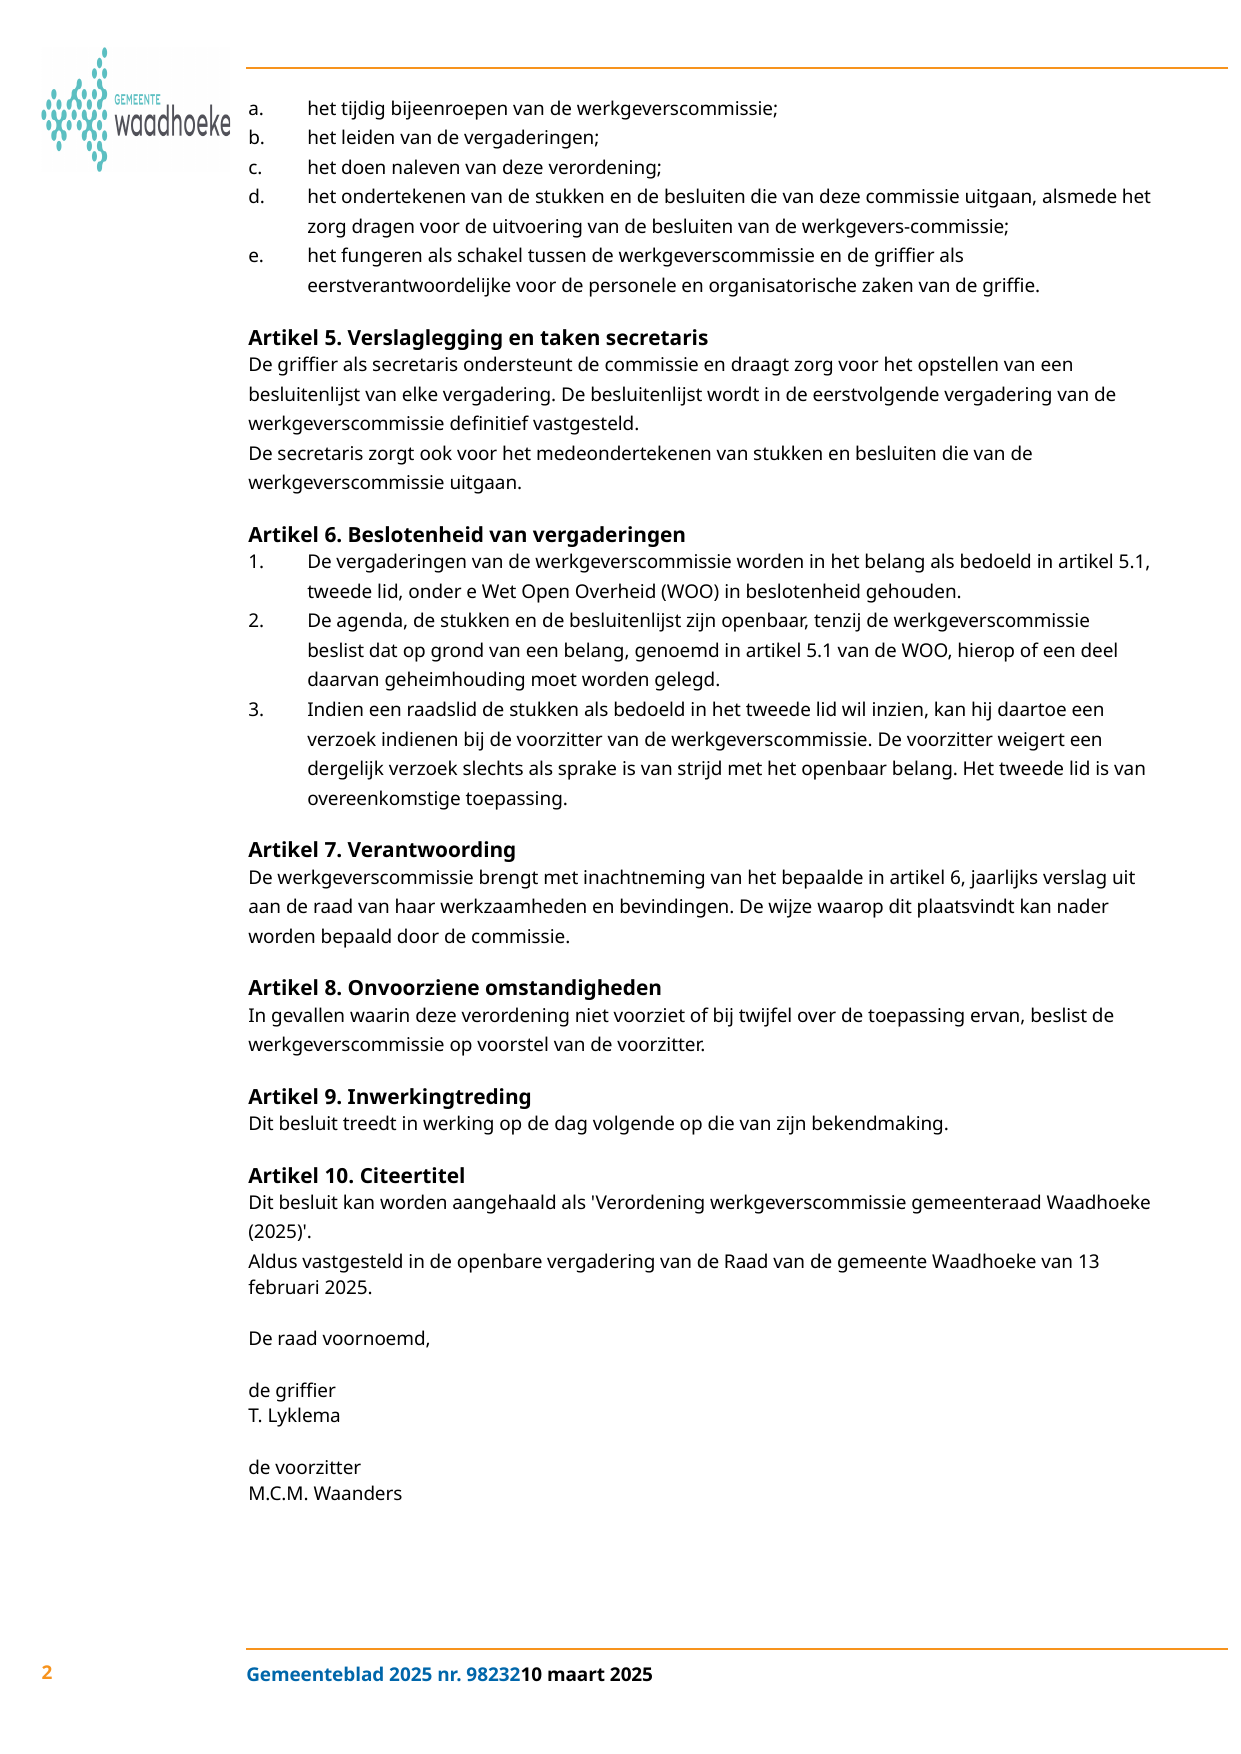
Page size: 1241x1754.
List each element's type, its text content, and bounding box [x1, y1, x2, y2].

text de voorzitter [248, 1454, 1152, 1480]
list Indien een raadslid de stukken als bedoeld in het tweede lid wil inzien, kan hij daartoe een verzoek indienen bij de voorzitter van de werkgeverscommissie. De voorzitter weigert een dergelijk verzoek slechts als sprake is van strijd met het openbaar belang. Het tweede lid is van overeenkomstige toepassing. [248, 696, 1152, 811]
text Dit besluit treedt in werking op de dag volgende op die van zijn bekendmaking. [248, 1110, 1152, 1136]
list De agenda, de stukken en de besluitenlijst zijn openbaar, tenzij de werkgeverscommissie beslist dat op grond van een belang, genoemd in artikel 5.1 van de WOO, hierop of een deel daarvan geheimhouding moet worden gelegd. [248, 607, 1152, 692]
list het ondertekenen van de stukken en de besluiten die van deze commissie uitgaan, alsmede het zorg dragen voor de uitvoering van de besluiten van de werkgevers-commissie; [248, 183, 1152, 239]
text T. Lyklema [248, 1403, 1152, 1428]
text Artikel 9. Inwerkingtreding [248, 1082, 1152, 1110]
text de griffier [248, 1377, 1152, 1403]
list het doen naleven van deze verordening; [248, 154, 1152, 180]
list het fungeren als schakel tussen de werkgeverscommissie en de griffier als eerstverantwoordelijke voor de personele en organisatorische zaken van de griffie. [248, 243, 1152, 298]
list het tijdig bijeenroepen van de werkgeverscommissie; [248, 95, 1152, 121]
text Artikel 10. Citeertitel [248, 1161, 1152, 1189]
text De secretaris zorgt ook voor het medeondertekenen van stukken en besluiten die van de werkgeverscommissie uitgaan. [248, 440, 1152, 495]
text Artikel 7. Verantwoording [248, 835, 1152, 864]
text Dit besluit kan worden aangehaald als 'Verordening werkgeverscommissie gemeenteraad Waadhoeke (2025)'. [248, 1189, 1152, 1244]
text Artikel 5. Verslaglegging en taken secretaris [248, 323, 1152, 351]
text Aldus vastgesteld in de openbare vergadering van de Raad van de gemeente Waadhoeke van 13 februari 2025. [248, 1248, 1152, 1300]
list De vergaderingen van de werkgeverscommissie worden in het belang als bedoeld in artikel 5.1, tweede lid, onder e Wet Open Overheid (WOO) in beslotenheid gehouden. [248, 548, 1152, 604]
text M.C.M. Waanders [248, 1480, 1152, 1506]
picture [41, 47, 231, 172]
text Artikel 6. Beslotenheid van vergaderingen [248, 520, 1152, 548]
text De raad voornoemd, [248, 1326, 1152, 1351]
text Artikel 8. Onvoorziene omstandigheden [248, 973, 1152, 1002]
text In gevallen waarin deze verordening niet voorziet of bij twijfel over de toepassing ervan, beslist de werkgeverscommissie op voorstel van de voorzitter. [248, 1002, 1152, 1057]
text De griffier als secretaris ondersteunt de commissie en draagt zorg voor het opstellen van een besluitenlijst van elke vergadering. De besluitenlijst wordt in de eerstvolgende vergadering van de werkgeverscommissie definitief vastgesteld. [248, 351, 1152, 436]
text De werkgeverscommissie brengt met inachtneming van het bepaalde in artikel 6, jaarlijks verslag uit aan de raad van haar werkzaamheden en bevindingen. De wijze waarop dit plaatsvindt kan nader worden bepaald door de commissie. [248, 864, 1152, 949]
list het leiden van de vergaderingen; [248, 124, 1152, 150]
